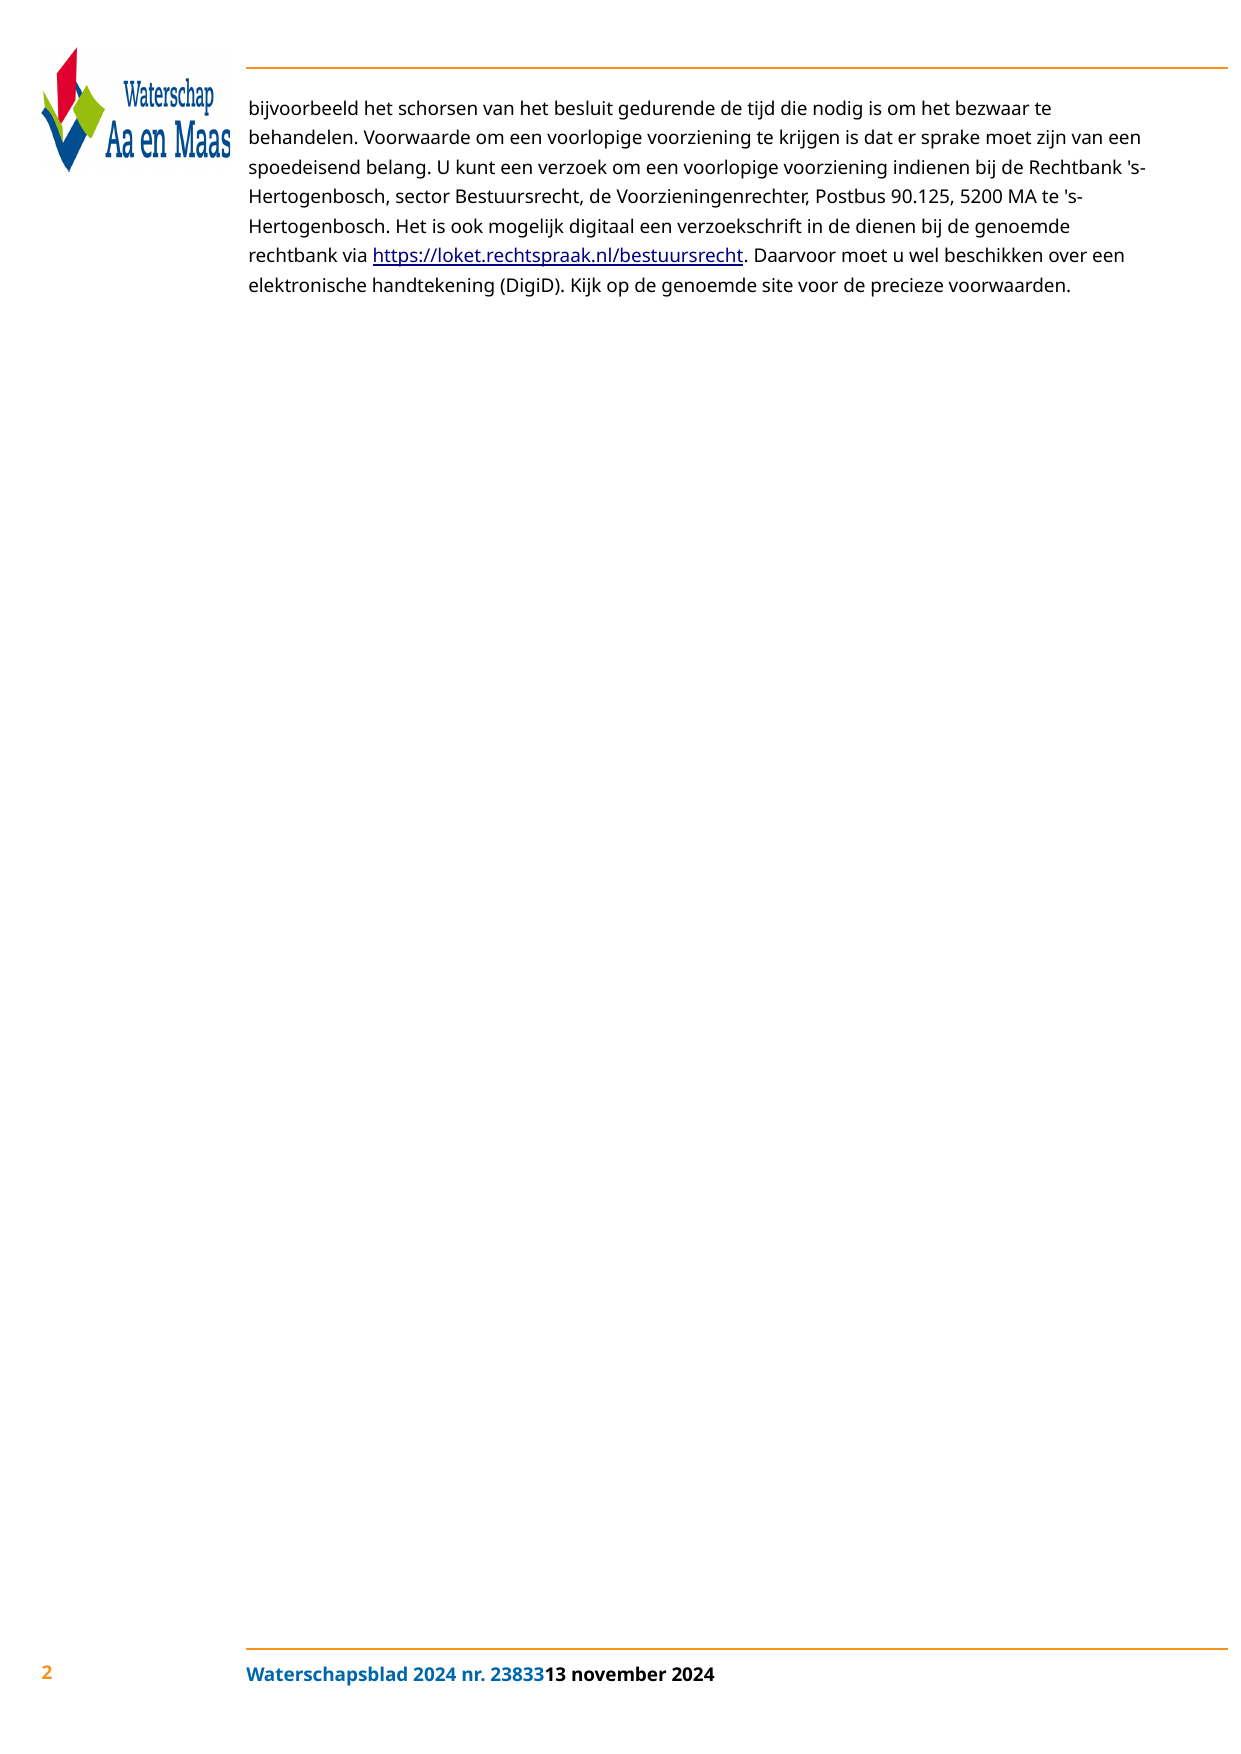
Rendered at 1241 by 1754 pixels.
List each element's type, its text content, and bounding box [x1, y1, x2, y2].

text bijvoorbeeld het schorsen van het besluit gedurende de tijd die nodig is om het bezwaar te behandelen. Voorwaarde om een voorlopige voorziening te krijgen is dat er sprake moet zijn van een spoedeisend belang. U kunt een verzoek om een voorlopige voorziening indienen bij de Rechtbank 's-Hertogenbosch, sector Bestuursrecht, de Voorzieningenrechter, Postbus 90.125, 5200 MA te 's-Hertogenbosch. Het is ook mogelijk digitaal een verzoekschrift in de dienen bij de genoemde rechtbank via https://loket.rechtspraak.nl/bestuursrecht. Daarvoor moet u wel beschikken over een elektronische handtekening (DigiD). Kijk op de genoemde site voor de precieze voorwaarden. [248, 95, 1152, 298]
picture [41, 47, 231, 172]
